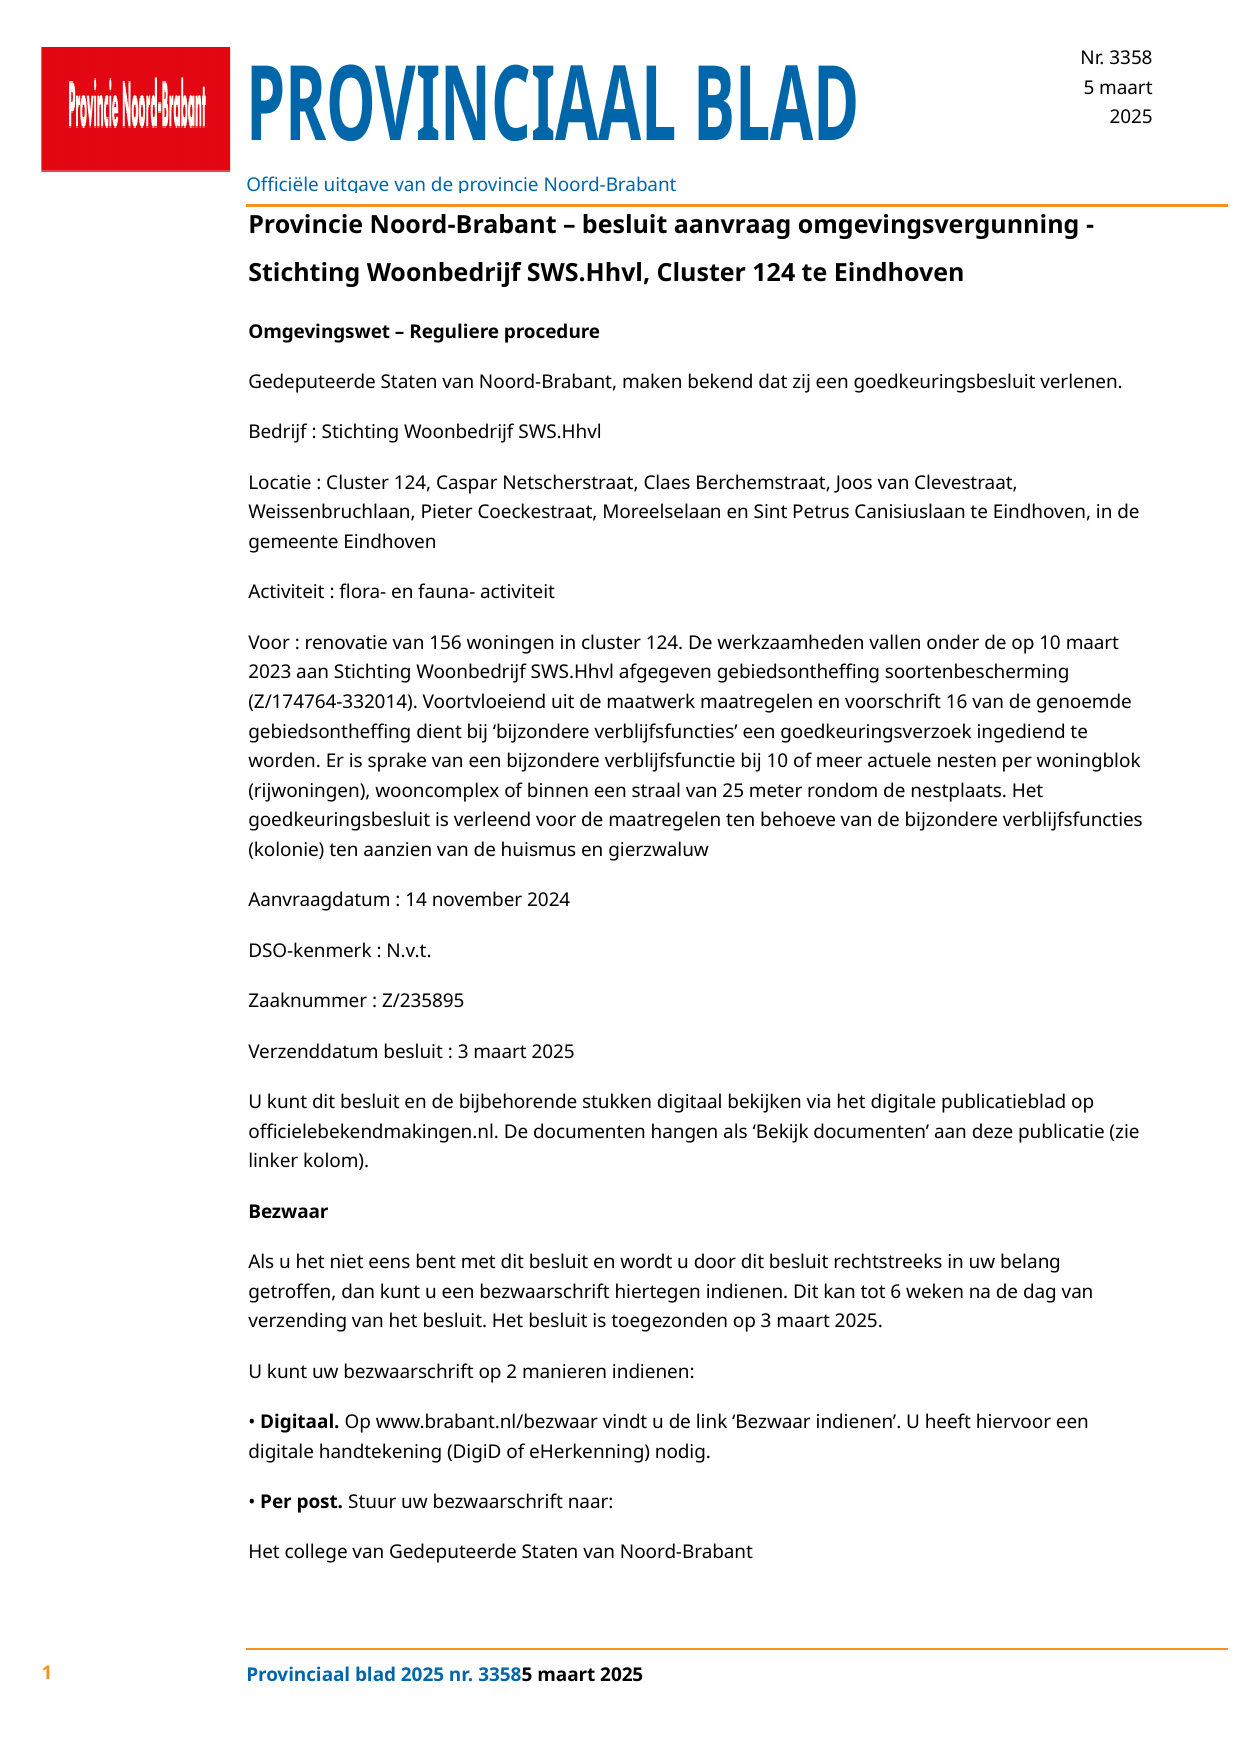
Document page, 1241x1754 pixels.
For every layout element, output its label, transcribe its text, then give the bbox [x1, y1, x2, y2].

picture [41, 47, 231, 172]
text Verzenddatum besluit : 3 maart 2025 [248, 1038, 1152, 1064]
text Zaaknummer : Z/235895 [248, 987, 1152, 1013]
text Als u het niet eens bent met dit besluit en wordt u door dit besluit rechtstreeks in uw belang getroffen, dan kunt u een bezwaarschrift hiertegen indienen. Dit kan tot 6 weken na de dag van verzending van het besluit. Het besluit is toegezonden op 3 maart 2025. [248, 1248, 1152, 1333]
text • Digitaal. Op www.brabant.nl/bezwaar vindt u de link ‘Bezwaar indienen’. U heeft hiervoor een digitale handtekening (DigiD of eHerkenning) nodig. [248, 1408, 1152, 1464]
text Activiteit : flora- en fauna- activiteit [248, 579, 1152, 604]
text • Per post. Stuur uw bezwaarschrift naar: [248, 1488, 1152, 1514]
text U kunt uw bezwaarschrift op 2 manieren indienen: [248, 1358, 1152, 1384]
text Bedrijf : Stichting Woonbedrijf SWS.Hhvl [248, 419, 1152, 444]
text Locatie : Cluster 124, Caspar Netscherstraat, Claes Berchemstraat, Joos van Clevestraat, Weissenbruchlaan, Pieter Coeckestraat, Moreelselaan en Sint Petrus Canisiuslaan te Eindhoven, in de gemeente Eindhoven [248, 469, 1152, 554]
text Omgevingswet – Reguliere procedure [248, 318, 1152, 344]
text Voor : renovatie van 156 woningen in cluster 124. De werkzaamheden vallen onder de op 10 maart 2023 aan Stichting Woonbedrijf SWS.Hhvl afgegeven gebiedsontheffing soortenbescherming (Z/174764-332014). Voortvloeiend uit de maatwerk maatregelen en voorschrift 16 van de genoemde gebiedsontheffing dient bij ‘bijzondere verblijfsfuncties’ een goedkeuringsverzoek ingediend te worden. Er is sprake van een bijzondere verblijfsfunctie bij 10 of meer actuele nesten per woningblok (rijwoningen), wooncomplex of binnen een straal van 25 meter rondom de nestplaats. Het goedkeuringsbesluit is verleend voor de maatregelen ten behoeve van de bijzondere verblijfsfuncties (kolonie) ten aanzien van de huismus en gierzwaluw [248, 629, 1152, 862]
text Aanvraagdatum : 14 november 2024 [248, 887, 1152, 912]
text Gedeputeerde Staten van Noord-Brabant, maken bekend dat zij een goedkeuringsbesluit verlenen. [248, 368, 1152, 394]
text Het college van Gedeputeerde Staten van Noord-Brabant [248, 1539, 1152, 1564]
text Provincie Noord-Brabant – besluit aanvraag omgevingsvergunning - Stichting Woonbedrijf SWS.Hhvl, Cluster 124 te Eindhoven [248, 207, 1152, 288]
text Bezwaar [248, 1198, 1152, 1224]
text U kunt dit besluit en de bijbehorende stukken digitaal bekijken via het digitale publicatieblad op officielebekendmakingen.nl. De documenten hangen als ‘Bekijk documenten’ aan deze publicatie (zie linker kolom). [248, 1088, 1152, 1173]
text DSO-kenmerk : N.v.t. [248, 937, 1152, 963]
